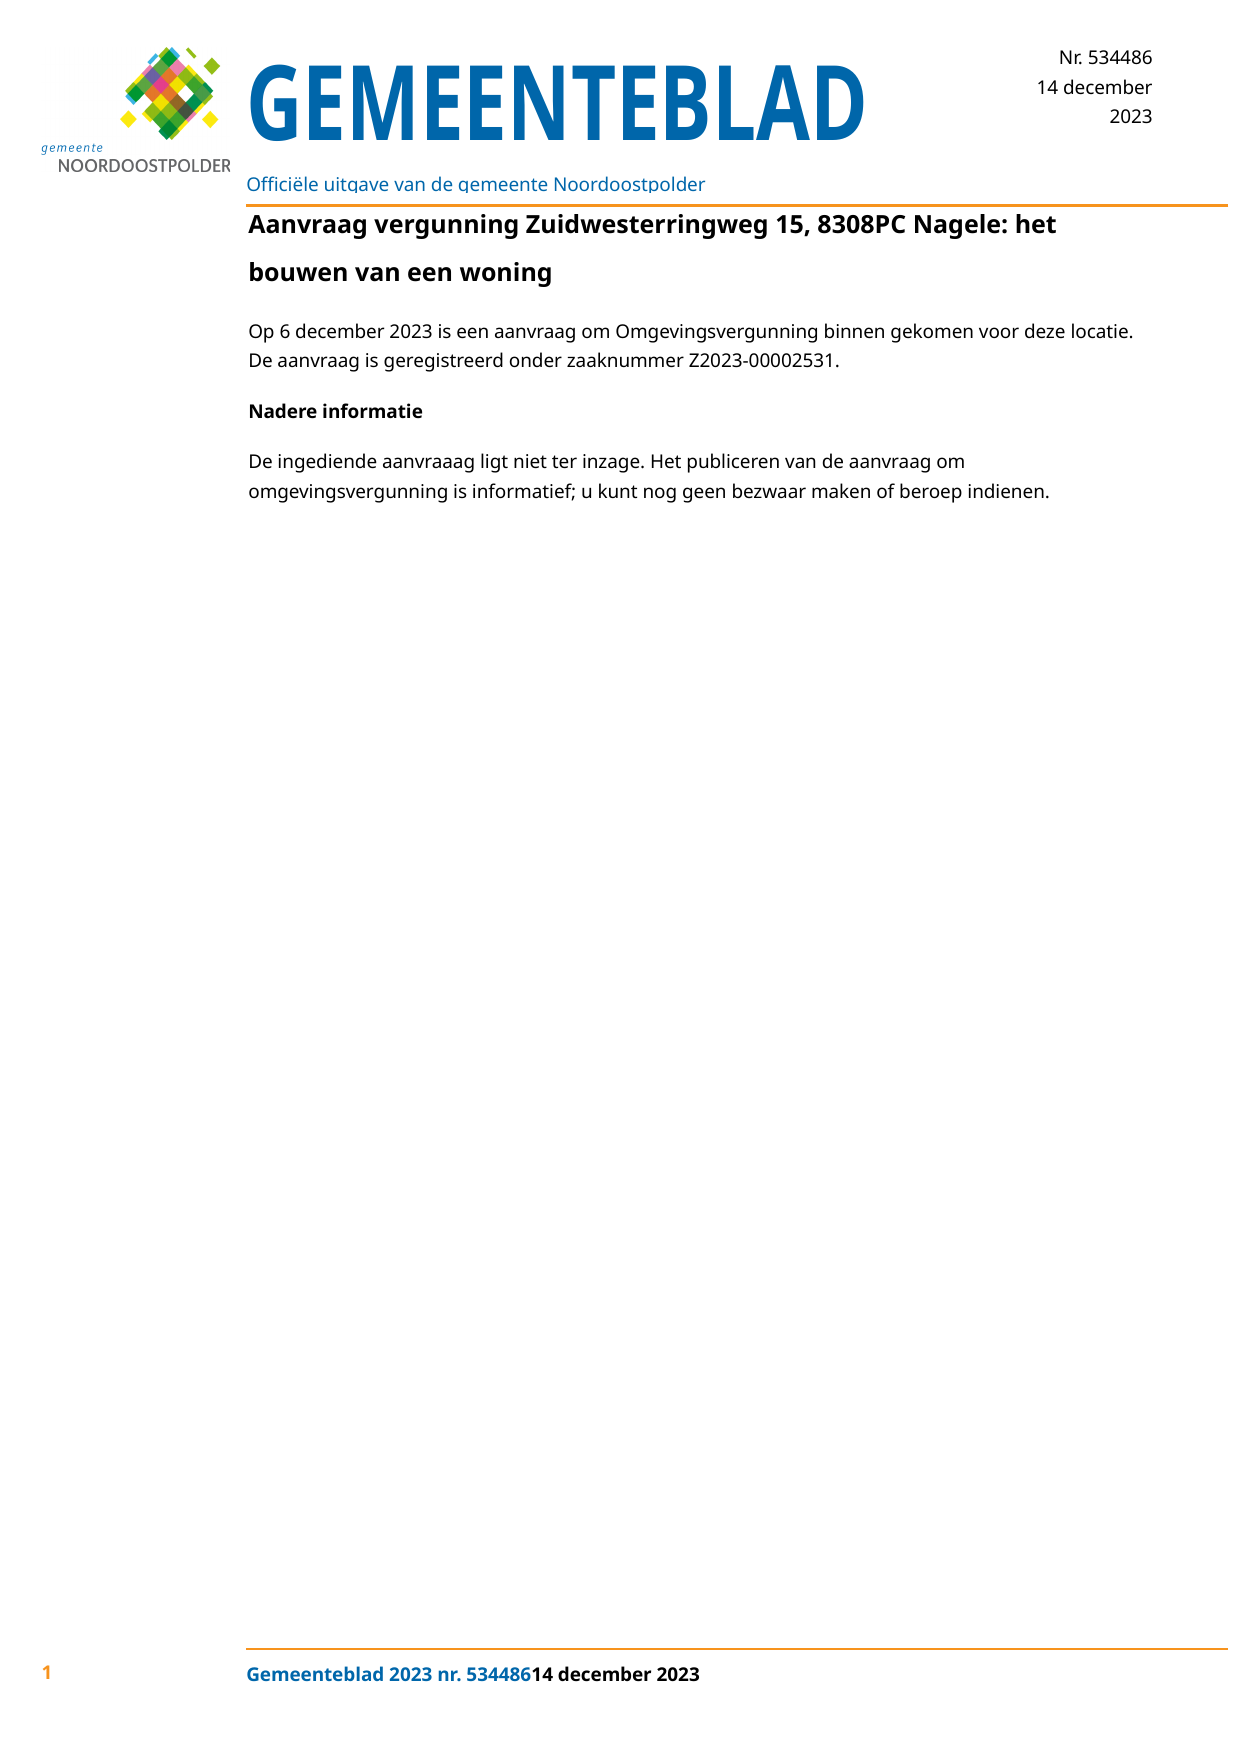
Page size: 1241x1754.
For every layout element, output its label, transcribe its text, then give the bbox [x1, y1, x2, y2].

text Nadere informatie [248, 398, 1152, 424]
text Aanvraag vergunning Zuidwesterringweg 15, 8308PC Nagele: het bouwen van een woning [248, 207, 1152, 288]
picture [41, 47, 231, 172]
text Op 6 december 2023 is een aanvraag om Omgevingsvergunning binnen gekomen voor deze locatie. De aanvraag is geregistreerd onder zaaknummer Z2023-00002531. [248, 318, 1152, 373]
text De ingediende aanvraaag ligt niet ter inzage. Het publiceren van de aanvraag om omgevingsvergunning is informatief; u kunt nog geen bezwaar maken of beroep indienen. [248, 448, 1152, 504]
